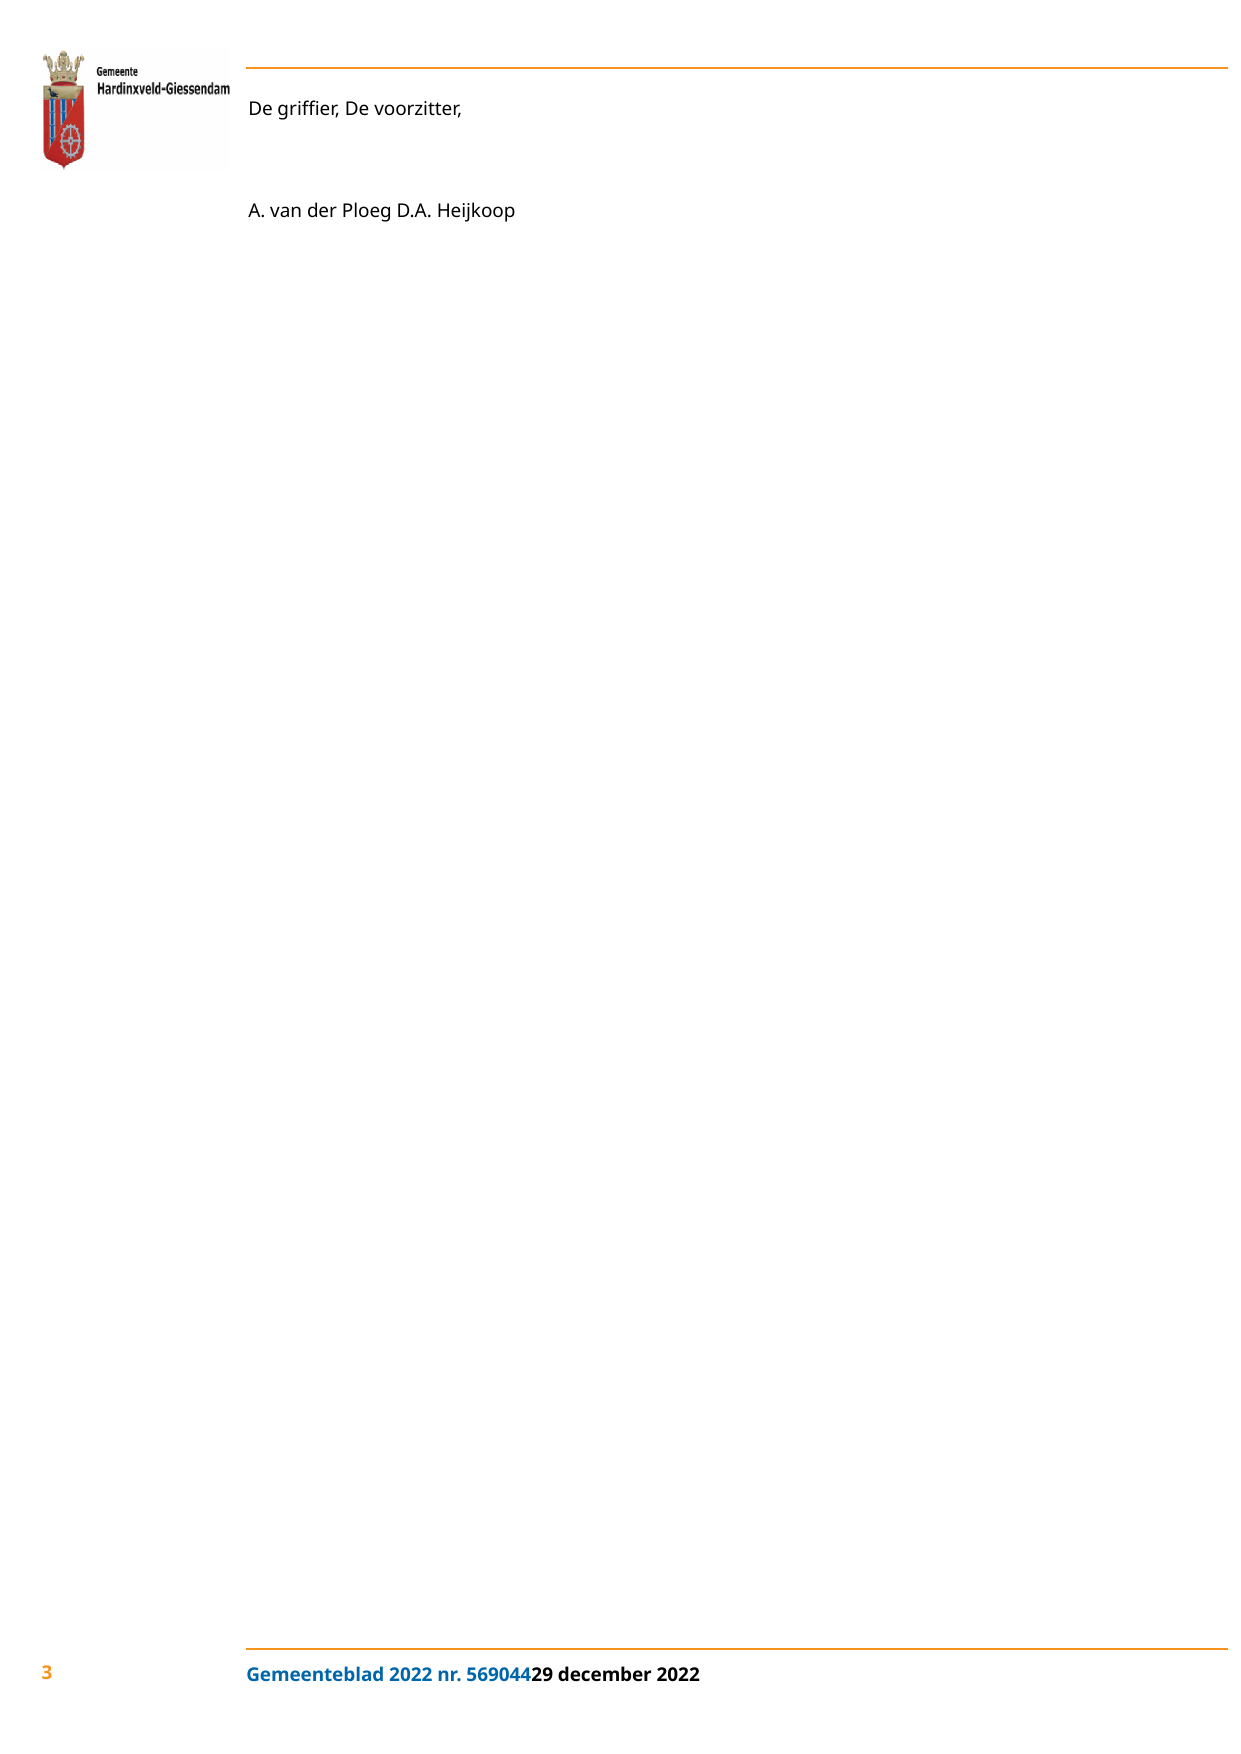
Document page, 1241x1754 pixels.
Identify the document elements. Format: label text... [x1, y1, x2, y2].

text A. van der Ploeg D.A. Heijkoop [248, 198, 1152, 223]
text De griffier, De voorzitter, [248, 95, 1152, 121]
picture [41, 47, 231, 172]
